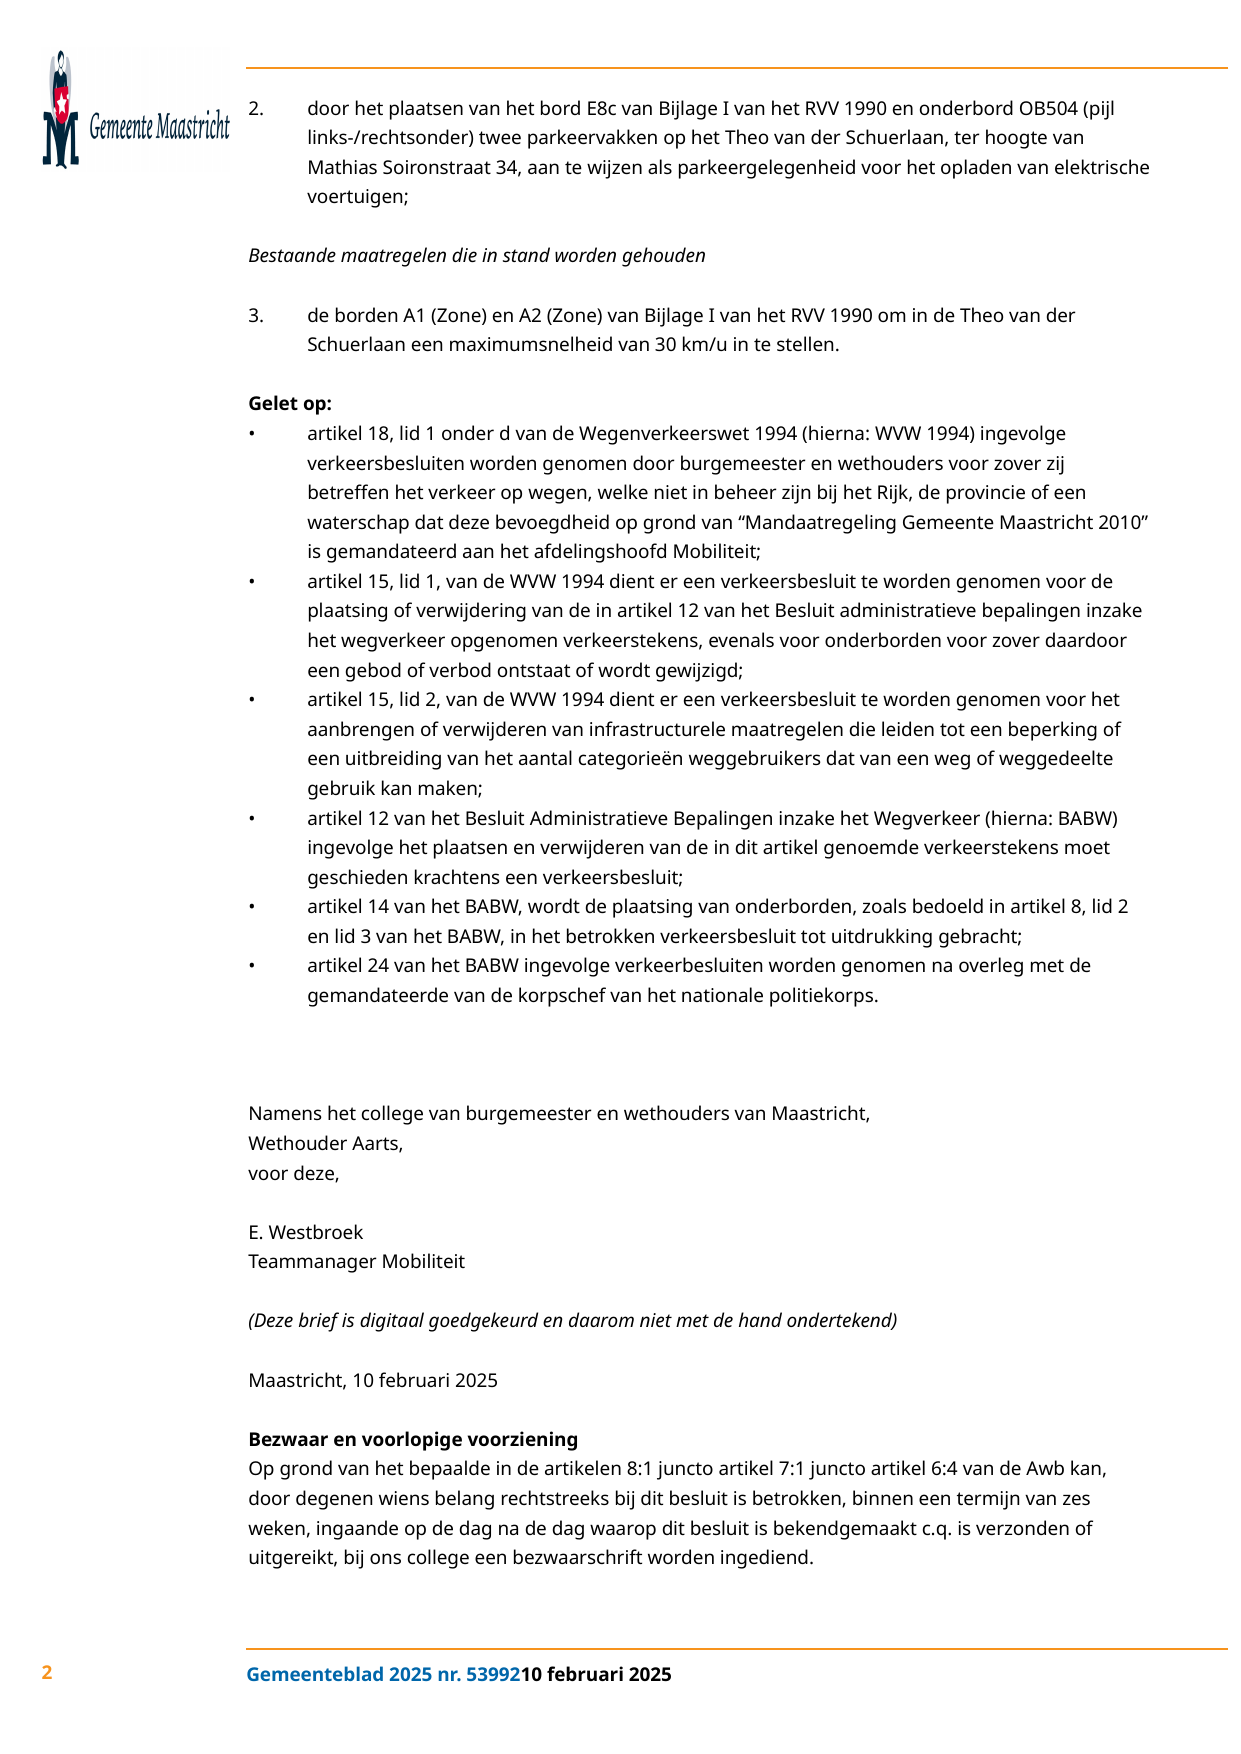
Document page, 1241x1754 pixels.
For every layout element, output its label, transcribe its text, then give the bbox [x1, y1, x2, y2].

list artikel 15, lid 2, van de WVW 1994 dient er een verkeersbesluit te worden genomen voor het aanbrengen of verwijderen van infrastructurele maatregelen die leiden tot een beperking of een uitbreiding van het aantal categorieën weggebruikers dat van een weg of weggedeelte gebruik kan maken; [248, 686, 1152, 801]
list artikel 15, lid 1, van de WVW 1994 dient er een verkeersbesluit te worden genomen voor de plaatsing of verwijdering van de in artikel 12 van het Besluit administratieve bepalingen inzake het wegverkeer opgenomen verkeerstekens, evenals voor onderborden voor zover daardoor een gebod of verbod ontstaat of wordt gewijzigd; [248, 568, 1152, 683]
list artikel 12 van het Besluit Administratieve Bepalingen inzake het Wegverkeer (hierna: BABW) ingevolge het plaatsen en verwijderen van de in dit artikel genoemde verkeerstekens moet geschieden krachtens een verkeersbesluit; [248, 805, 1152, 890]
text Maastricht, 10 februari 2025 [248, 1367, 1152, 1393]
list de borden A1 (Zone) en A2 (Zone) van Bijlage I van het RVV 1990 om in de Theo van der Schuerlaan een maximumsnelheid van 30 km/u in te stellen. [248, 302, 1152, 357]
text voor deze, [248, 1160, 1152, 1186]
list artikel 24 van het BABW ingevolge verkeerbesluiten worden genomen na overleg met de gemandateerde van de korpschef van het nationale politiekorps. [248, 953, 1152, 1008]
list door het plaatsen van het bord E8c van Bijlage I van het RVV 1990 en onderbord OB504 (pijl links-/rechtsonder) twee parkeervakken op het Theo van der Schuerlaan, ter hoogte van Mathias Soironstraat 34, aan te wijzen als parkeergelegenheid voor het opladen van elektrische voertuigen; [248, 95, 1152, 209]
text Teammanager Mobiliteit [248, 1248, 1152, 1274]
picture [41, 47, 231, 172]
list artikel 14 van het BABW, wordt de plaatsing van onderborden, zoals bedoeld in artikel 8, lid 2 en lid 3 van het BABW, in het betrokken verkeersbesluit tot uitdrukking gebracht; [248, 893, 1152, 949]
text Namens het college van burgemeester en wethouders van Maastricht, [248, 1101, 1152, 1126]
text Op grond van het bepaalde in de artikelen 8:1 juncto artikel 7:1 juncto artikel 6:4 van de Awb kan, door degenen wiens belang rechtstreeks bij dit besluit is betrokken, binnen een termijn van zes weken, ingaande op de dag na de dag waarop dit besluit is bekendgemaakt c.q. is verzonden of uitgereikt, bij ons college een bezwaarschrift worden ingediend. [248, 1456, 1152, 1570]
list artikel 18, lid 1 onder d van de Wegenverkeerswet 1994 (hierna: WVW 1994) ingevolge verkeersbesluiten worden genomen door burgemeester en wethouders voor zover zij betreffen het verkeer op wegen, welke niet in beheer zijn bij het Rijk, de provincie of een waterschap dat deze bevoegdheid op grond van “Mandaatregeling Gemeente Maastricht 2010” is gemandateerd aan het afdelingshoofd Mobiliteit; [248, 420, 1152, 564]
text Bestaande maatregelen die in stand worden gehouden [248, 243, 1152, 268]
text (Deze brief is digitaal goedgekeurd en daarom niet met de hand ondertekend) [248, 1308, 1152, 1333]
text Bezwaar en voorlopige voorziening [248, 1426, 1152, 1452]
text E. Westbroek [248, 1219, 1152, 1245]
text Gelet op: [248, 391, 1152, 416]
text Wethouder Aarts, [248, 1130, 1152, 1156]
